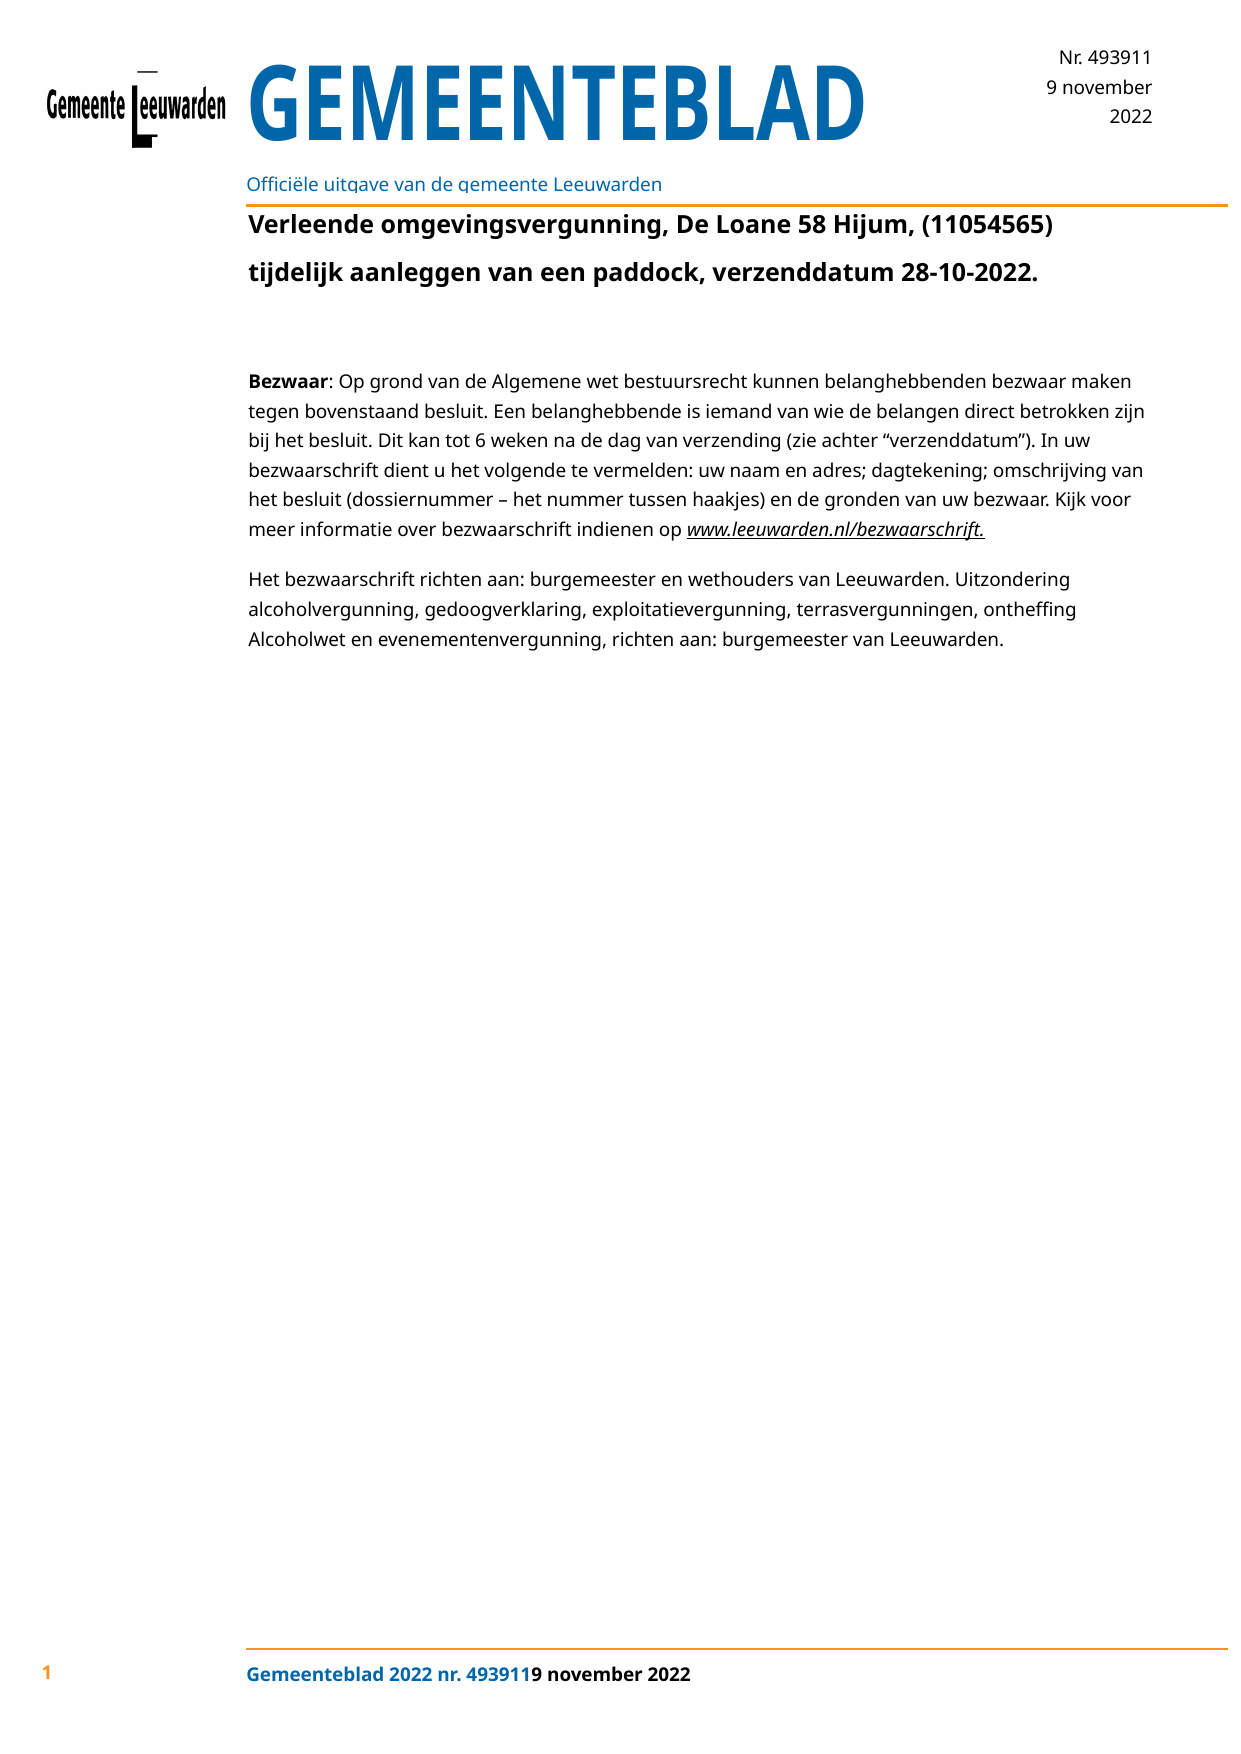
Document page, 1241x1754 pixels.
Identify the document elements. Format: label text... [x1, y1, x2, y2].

text Verleende omgevingsvergunning, De Loane 58 Hijum, (11054565) tijdelijk aanleggen van een paddock, verzenddatum 28-10-2022. [248, 207, 1152, 288]
picture [41, 47, 231, 172]
text Bezwaar: Op grond van de Algemene wet bestuursrecht kunnen belanghebbenden bezwaar maken tegen bovenstaand besluit. Een belanghebbende is iemand van wie de belangen direct betrokken zijn bij het besluit. Dit kan tot 6 weken na de dag van verzending (zie achter “verzenddatum”). In uw bezwaarschrift dient u het volgende te vermelden: uw naam en adres; dagtekening; omschrijving van het besluit (dossiernummer – het nummer tussen haakjes) en de gronden van uw bezwaar. Kijk voor meer informatie over bezwaarschrift indienen op www.leeuwarden.nl/bezwaarschrift. [248, 368, 1152, 542]
text Het bezwaarschrift richten aan: burgemeester en wethouders van Leeuwarden. Uitzondering alcoholvergunning, gedoogverklaring, exploitatievergunning, terrasvergunningen, ontheffing Alcoholwet en evenementenvergunning, richten aan: burgemeester van Leeuwarden. [248, 567, 1152, 652]
